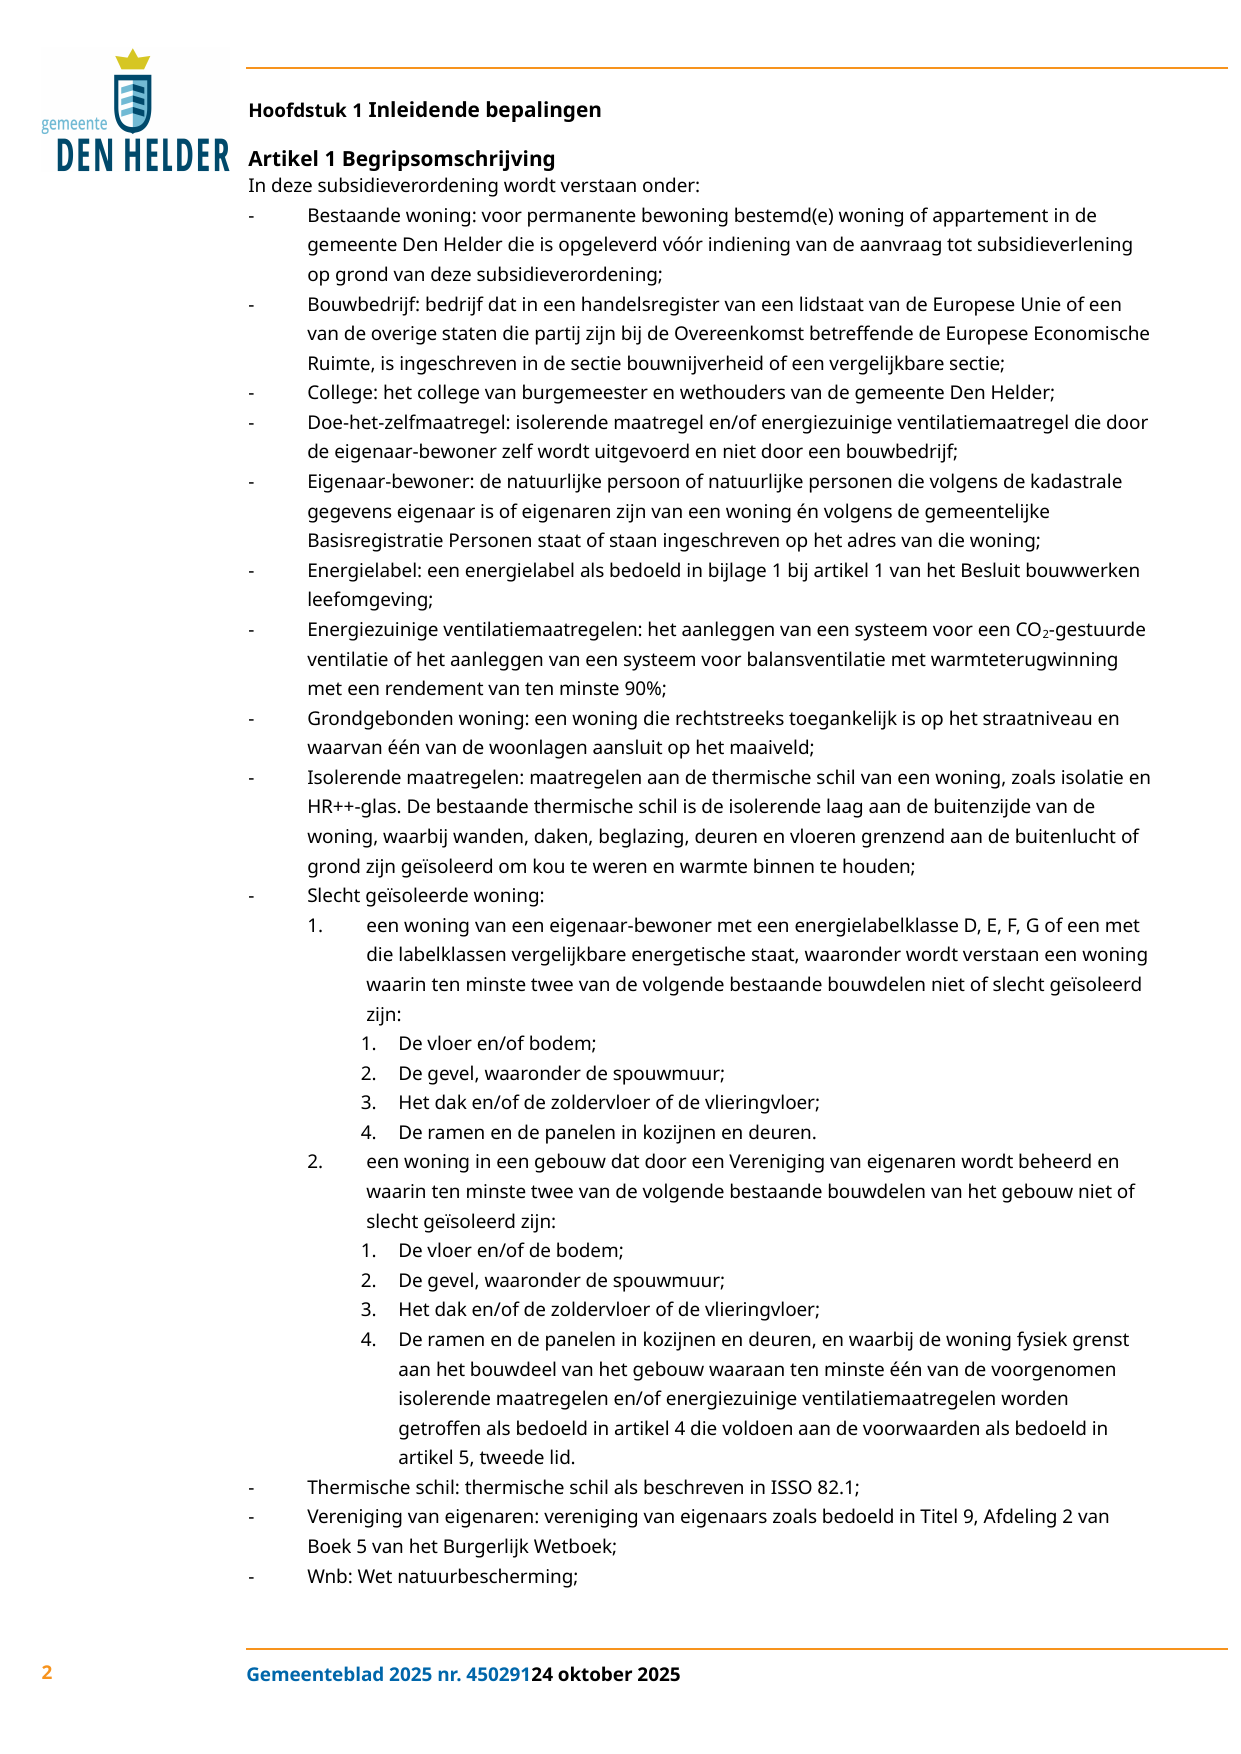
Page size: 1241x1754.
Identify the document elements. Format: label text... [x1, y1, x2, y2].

list Grondgebonden woning: een woning die rechtstreeks toegankelijk is op het straatniveau en waarvan één van de woonlagen aansluit op het maaiveld; [248, 705, 1152, 760]
picture [100, 154, 106, 172]
list Energielabel: een energielabel als bedoeld in bijlage 1 bij artikel 1 van het Besluit bouwwerken leefomgeving; [248, 557, 1152, 612]
picture [130, 157, 135, 172]
list Wnb: Wet natuurbescherming; [248, 1563, 1152, 1589]
list De ramen en de panelen in kozijnen en deuren, en waarbij de woning fysiek grenst aan het bouwdeel van het gebouw waaraan ten minste één van de voorgenomen isolerende maatregelen en/of energiezuinige ventilatiemaatregelen worden getroffen als bedoeld in artikel 4 die voldoen aan de voorwaarden als bedoeld in artikel 5, tweede lid. [361, 1326, 1152, 1470]
picture [182, 144, 187, 165]
list Het dak en/of de zoldervloer of de vlieringvloer; [361, 1089, 1152, 1115]
list Vereniging van eigenaren: vereniging van eigenaars zoals bedoeld in Titel 9, Afdeling 2 van Boek 5 van het Burgerlijk Wetboek; [248, 1504, 1152, 1559]
list De ramen en de panelen in kozijnen en deuren. [361, 1119, 1152, 1145]
picture [63, 144, 68, 165]
list Isolerende maatregelen: maatregelen aan de thermische schil van een woning, zoals isolatie en HR++-glas. De bestaande thermische schil is de isolerende laag aan de buitenzijde van de woning, waarbij wanden, daken, beglazing, deuren en vloeren grenzend aan de buitenlucht of grond zijn geïsoleerd om kou te weren en warmte binnen te houden; [248, 764, 1152, 879]
list De gevel, waaronder de spouwmuur; [361, 1267, 1152, 1293]
list De gevel, waaronder de spouwmuur; [361, 1060, 1152, 1086]
list Doe-het-zelfmaatregel: isolerende maatregel en/of energiezuinige ventilatiemaatregel die door de eigenaar-bewoner zelf wordt uitgevoerd en niet door een bouwbedrijf; [248, 409, 1152, 464]
list Thermische schil: thermische schil als beschreven in ISSO 82.1; [248, 1474, 1152, 1500]
list De vloer en/of bodem; [361, 1030, 1152, 1056]
list een woning van een eigenaar-bewoner met een energielabelklasse D, E, F, G of een met die labelklassen vergelijkbare energetische staat, waaronder wordt verstaan een woning waarin ten minste twee van de volgende bestaande bouwdelen niet of slecht geïsoleerd zijn: [307, 912, 1152, 1027]
list Het dak en/of de zoldervloer of de vlieringvloer; [361, 1297, 1152, 1322]
picture [41, 47, 231, 172]
list een woning in een gebouw dat door een Vereniging van eigenaren wordt beheerd en waarin ten minste twee van de volgende bestaande bouwdelen van het gebouw niet of slecht geïsoleerd zijn: [307, 1149, 1152, 1234]
list Eigenaar-bewoner: de natuurlijke persoon of natuurlijke personen die volgens de kadastrale gegevens eigenaar is of eigenaren zijn van een woning én volgens de gemeentelijke Basisregistratie Personen staat of staan ingeschreven op het adres van die woning; [248, 468, 1152, 553]
text Artikel 1 Begripsomschrijving [248, 144, 1152, 172]
list Bouwbedrijf: bedrijf dat in een handelsregister van een lidstaat van de Europese Unie of een van de overige staten die partij zijn bij de Overeenkomst betreffende de Europese Economische Ruimte, is ingeschreven in de sectie bouwnijverheid of een vergelijkbare sectie; [248, 291, 1152, 376]
text In deze subsidieverordening wordt verstaan onder: [248, 172, 1152, 198]
list De vloer en/of de bodem; [361, 1237, 1152, 1263]
list Energiezuinige ventilatiemaatregelen: het aanleggen van een systeem voor een CO2-gestuurde ventilatie of het aanleggen van een systeem voor balansventilatie met warmteterugwinning met een rendement van ten minste 90%; [248, 616, 1152, 701]
list Slecht geïsoleerde woning: [248, 882, 1152, 908]
picture [220, 160, 224, 172]
text Hoofdstuk 1 Inleidende bepalingen [248, 95, 1152, 123]
list Bestaande woning: voor permanente bewoning bestemd(e) woning of appartement in de gemeente Den Helder die is opgeleverd vóór indiening van de aanvraag tot subsidieverlening op grond van deze subsidieverordening; [248, 202, 1152, 287]
list College: het college van burgemeester en wethouders van de gemeente Den Helder; [248, 379, 1152, 405]
